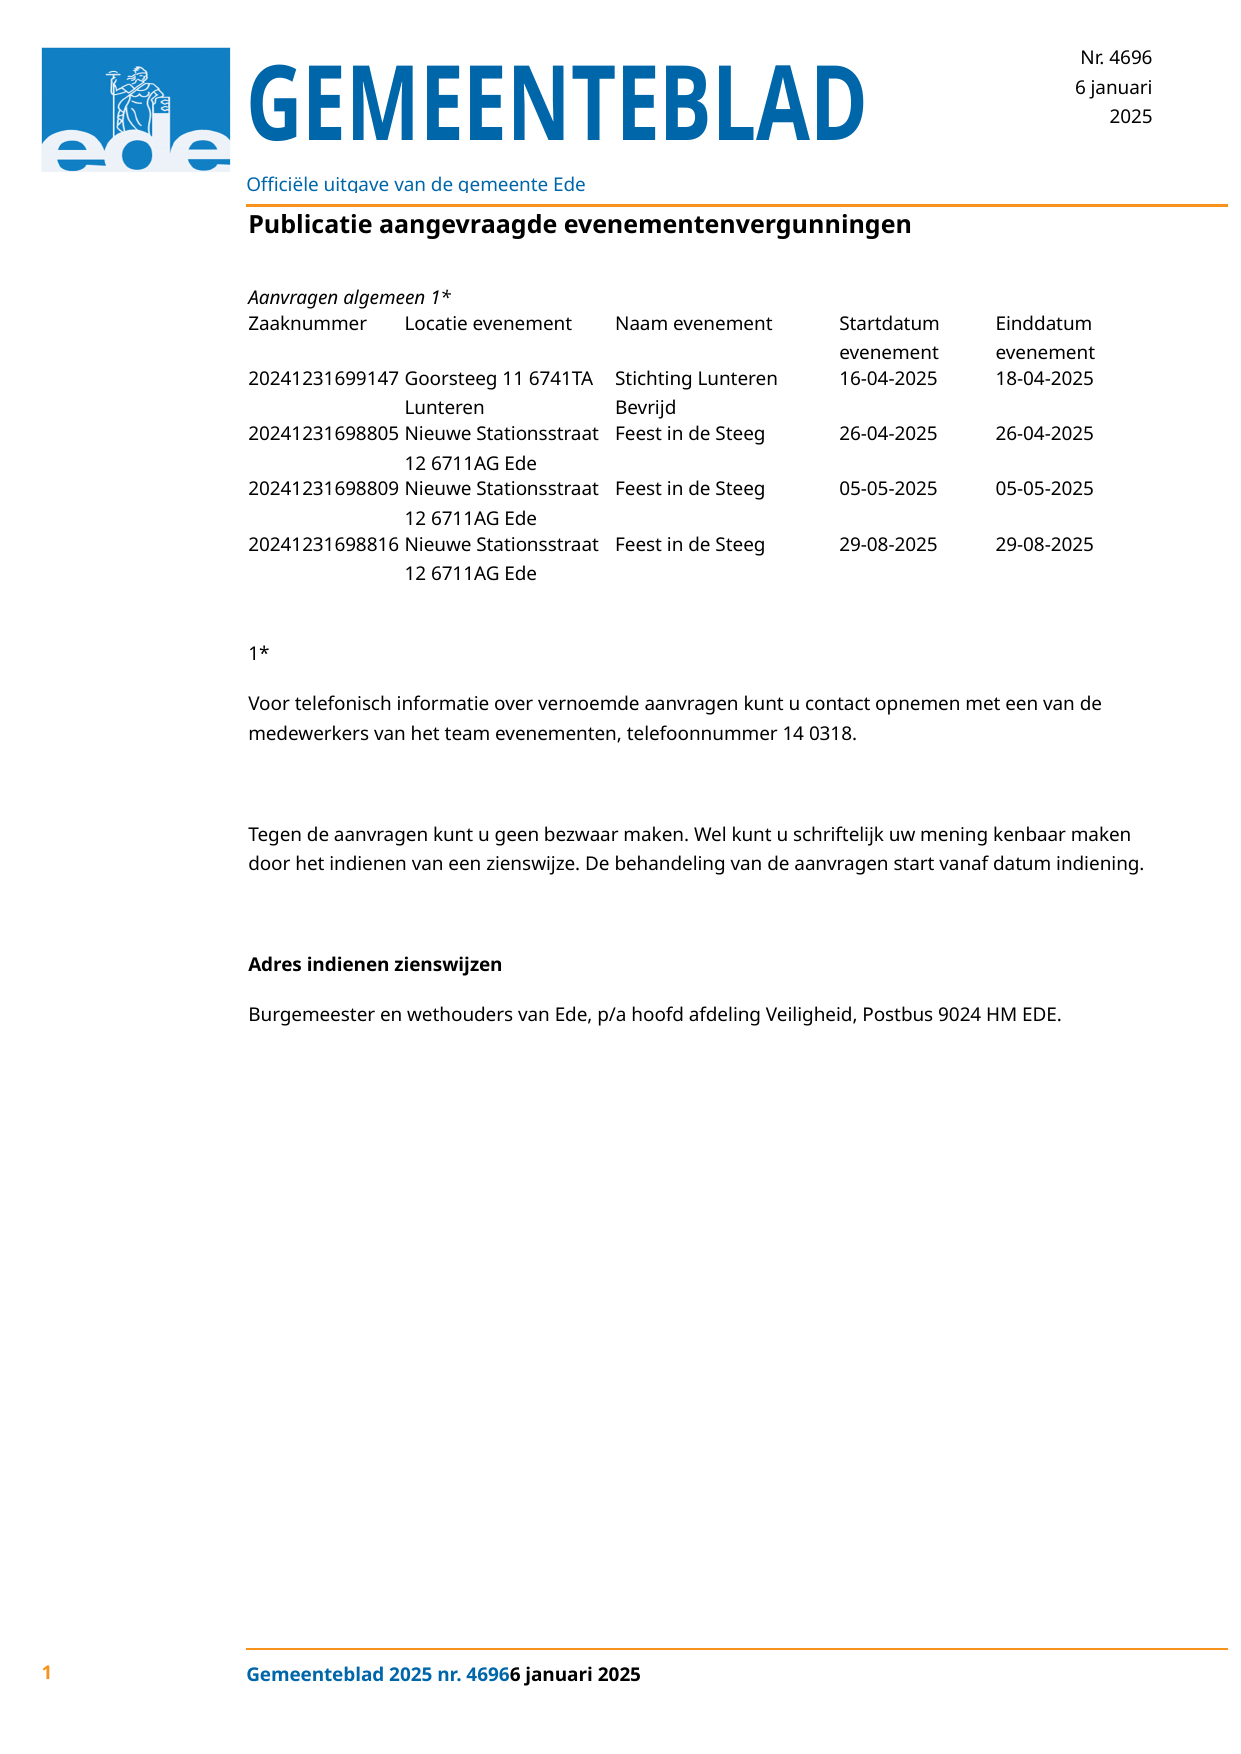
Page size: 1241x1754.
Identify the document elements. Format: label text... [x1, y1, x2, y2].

table_cell Nieuwe Stationsstraat 12 6711AG Ede [404, 420, 615, 476]
table_header Locatie evenement [404, 310, 615, 365]
text Adres indienen zienswijzen [248, 951, 1152, 977]
text Publicatie aangevraagde evenementenvergunningen [248, 207, 1152, 241]
table_cell 18-04-2025 [995, 365, 1152, 420]
table_cell 29-08-2025 [995, 531, 1152, 586]
table_cell Feest in de Steeg [615, 420, 839, 476]
table_header Naam evenement [615, 310, 839, 365]
table_cell 29-08-2025 [839, 531, 995, 586]
text Tegen de aanvragen kunt u geen bezwaar maken. Wel kunt u schriftelijk uw mening kenbaar maken door het indienen van een zienswijze. De behandeling van de aanvragen start vanaf datum indiening. [248, 821, 1152, 876]
table_cell Feest in de Steeg [615, 531, 839, 586]
table_cell Nieuwe Stationsstraat 12 6711AG Ede [404, 476, 615, 531]
text Voor telefonisch informatie over vernoemde aanvragen kunt u contact opnemen met een van de medewerkers van het team evenementen, telefoonnummer 14 0318. [248, 690, 1152, 746]
text Burgemeester en wethouders van Ede, p/a hoofd afdeling Veiligheid, Postbus 9024 HM EDE. [248, 1002, 1152, 1027]
table_cell 26-04-2025 [839, 420, 995, 476]
table_cell Goorsteeg 11 6741TA Lunteren [404, 365, 615, 420]
picture [41, 47, 231, 172]
table_cell Stichting Lunteren Bevrijd [615, 365, 839, 420]
table_cell 05-05-2025 [995, 476, 1152, 531]
table_cell Nieuwe Stationsstraat 12 6711AG Ede [404, 531, 615, 586]
table_cell 20241231698805 [248, 420, 404, 476]
table_header Startdatum evenement [839, 310, 995, 365]
text 1* [248, 640, 1152, 666]
table_cell 05-05-2025 [839, 476, 995, 531]
table_cell 20241231699147 [248, 365, 404, 420]
table_cell 20241231698816 [248, 531, 404, 586]
table_cell 26-04-2025 [995, 420, 1152, 476]
table_header Einddatum evenement [995, 310, 1152, 365]
text Aanvragen algemeen 1* [248, 284, 1152, 309]
table_cell 20241231698809 [248, 476, 404, 531]
table_cell 16-04-2025 [839, 365, 995, 420]
table_header Zaaknummer [248, 310, 404, 365]
table_cell Feest in de Steeg [615, 476, 839, 531]
